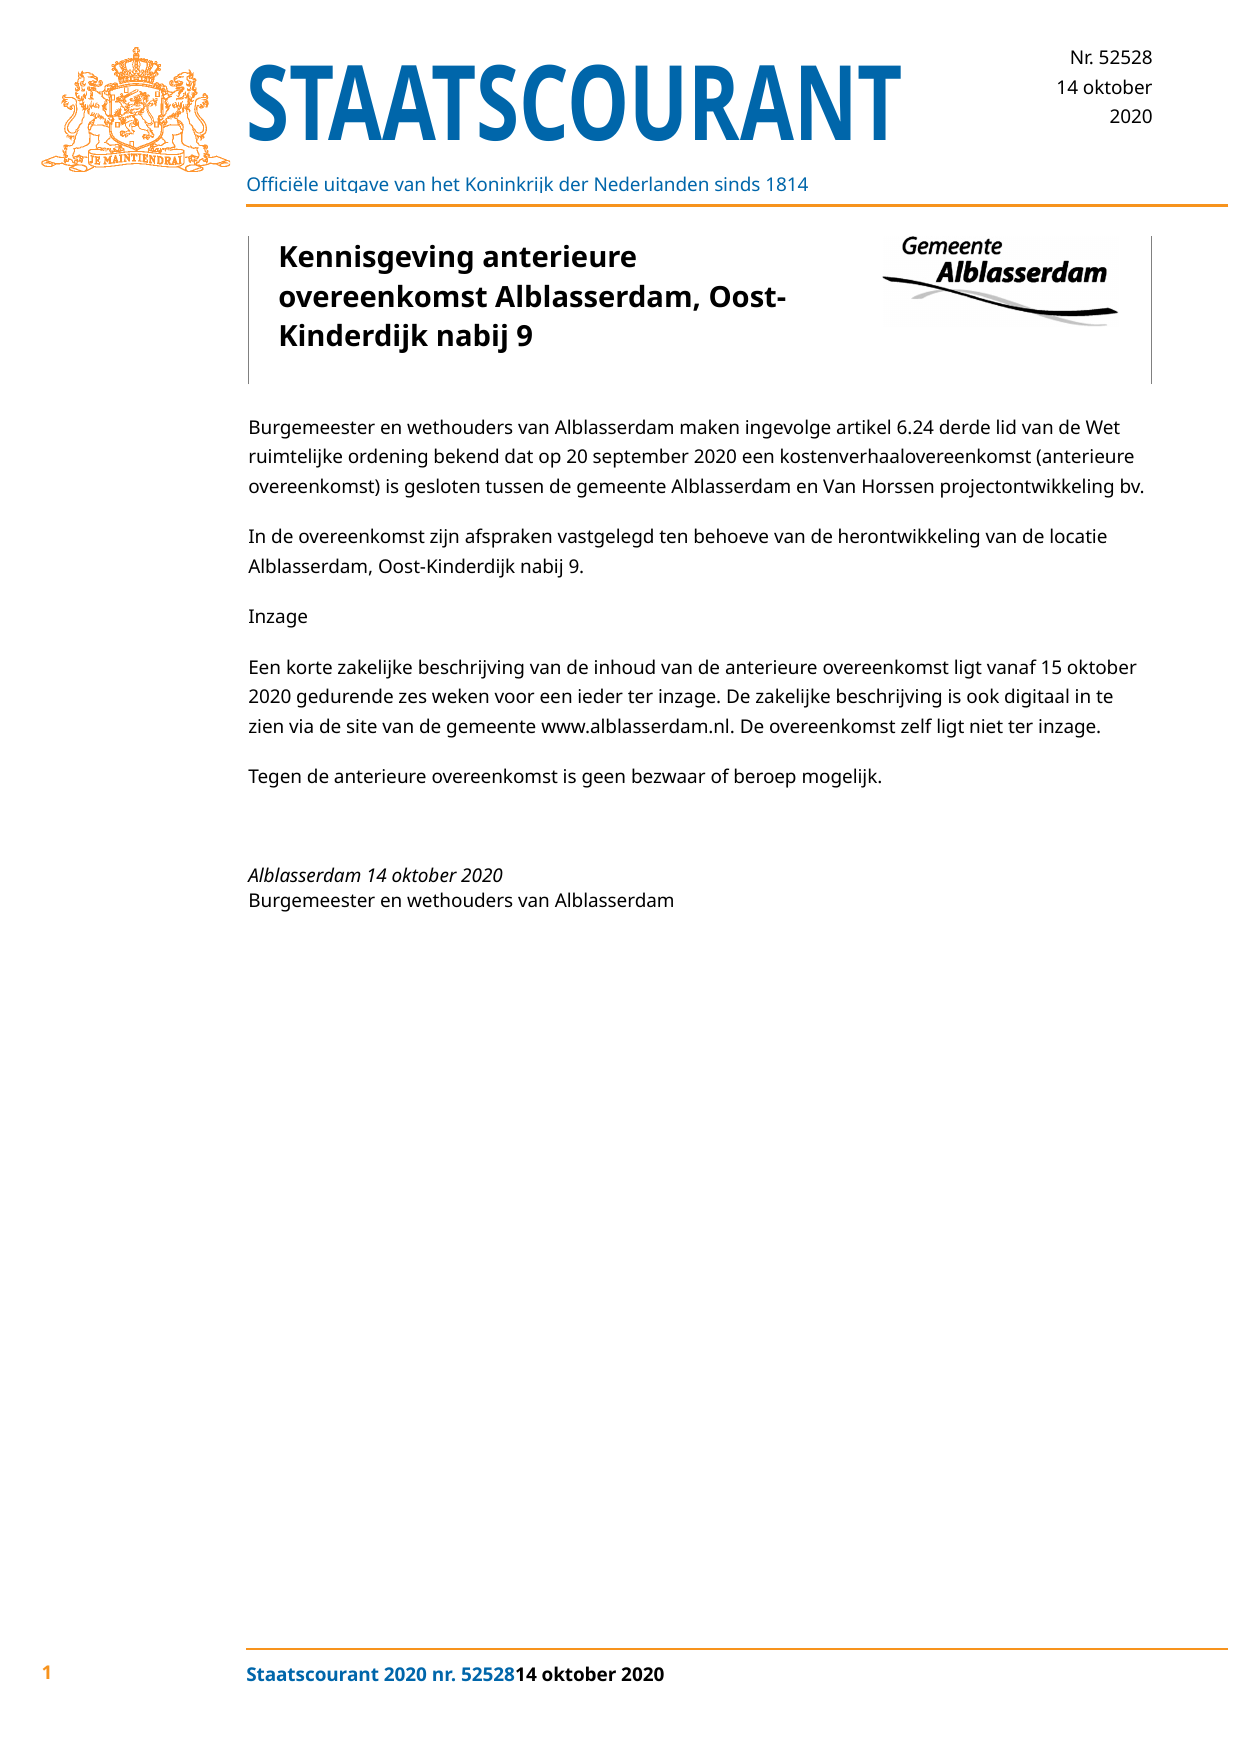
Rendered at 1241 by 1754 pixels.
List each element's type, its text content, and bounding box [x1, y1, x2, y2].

picture [882, 236, 1119, 327]
text Burgemeester en wethouders van Alblasserdam [248, 887, 1152, 913]
text In de overeenkomst zijn afspraken vastgelegd ten behoeve van de herontwikkeling van de locatie Alblasserdam, Oost-Kinderdijk nabij 9. [248, 523, 1152, 579]
text Inzage [248, 603, 1152, 629]
table_header [850, 236, 1151, 384]
picture [41, 47, 231, 172]
text Een korte zakelijke beschrijving van de inhoud van de anterieure overeenkomst ligt vanaf 15 oktober 2020 gedurende zes weken voor een ieder ter inzage. De zakelijke beschrijving is ook digitaal in te zien via de site van de gemeente www.alblasserdam.nl. De overeenkomst zelf ligt niet ter inzage. [248, 654, 1152, 739]
text Burgemeester en wethouders van Alblasserdam maken ingevolge artikel 6.24 derde lid van de Wet ruimtelijke ordening bekend dat op 20 september 2020 een kostenverhaalovereenkomst (anterieure overeenkomst) is gesloten tussen de gemeente Alblasserdam en Van Horssen projectontwikkeling bv. [248, 414, 1152, 499]
table_header Kennisgeving anterieure overeenkomst Alblasserdam, Oost-Kinderdijk nabij 9 [249, 236, 850, 384]
text Alblasserdam 14 oktober 2020 [248, 862, 1152, 887]
text Tegen de anterieure overeenkomst is geen bezwaar of beroep mogelijk. [248, 763, 1152, 789]
